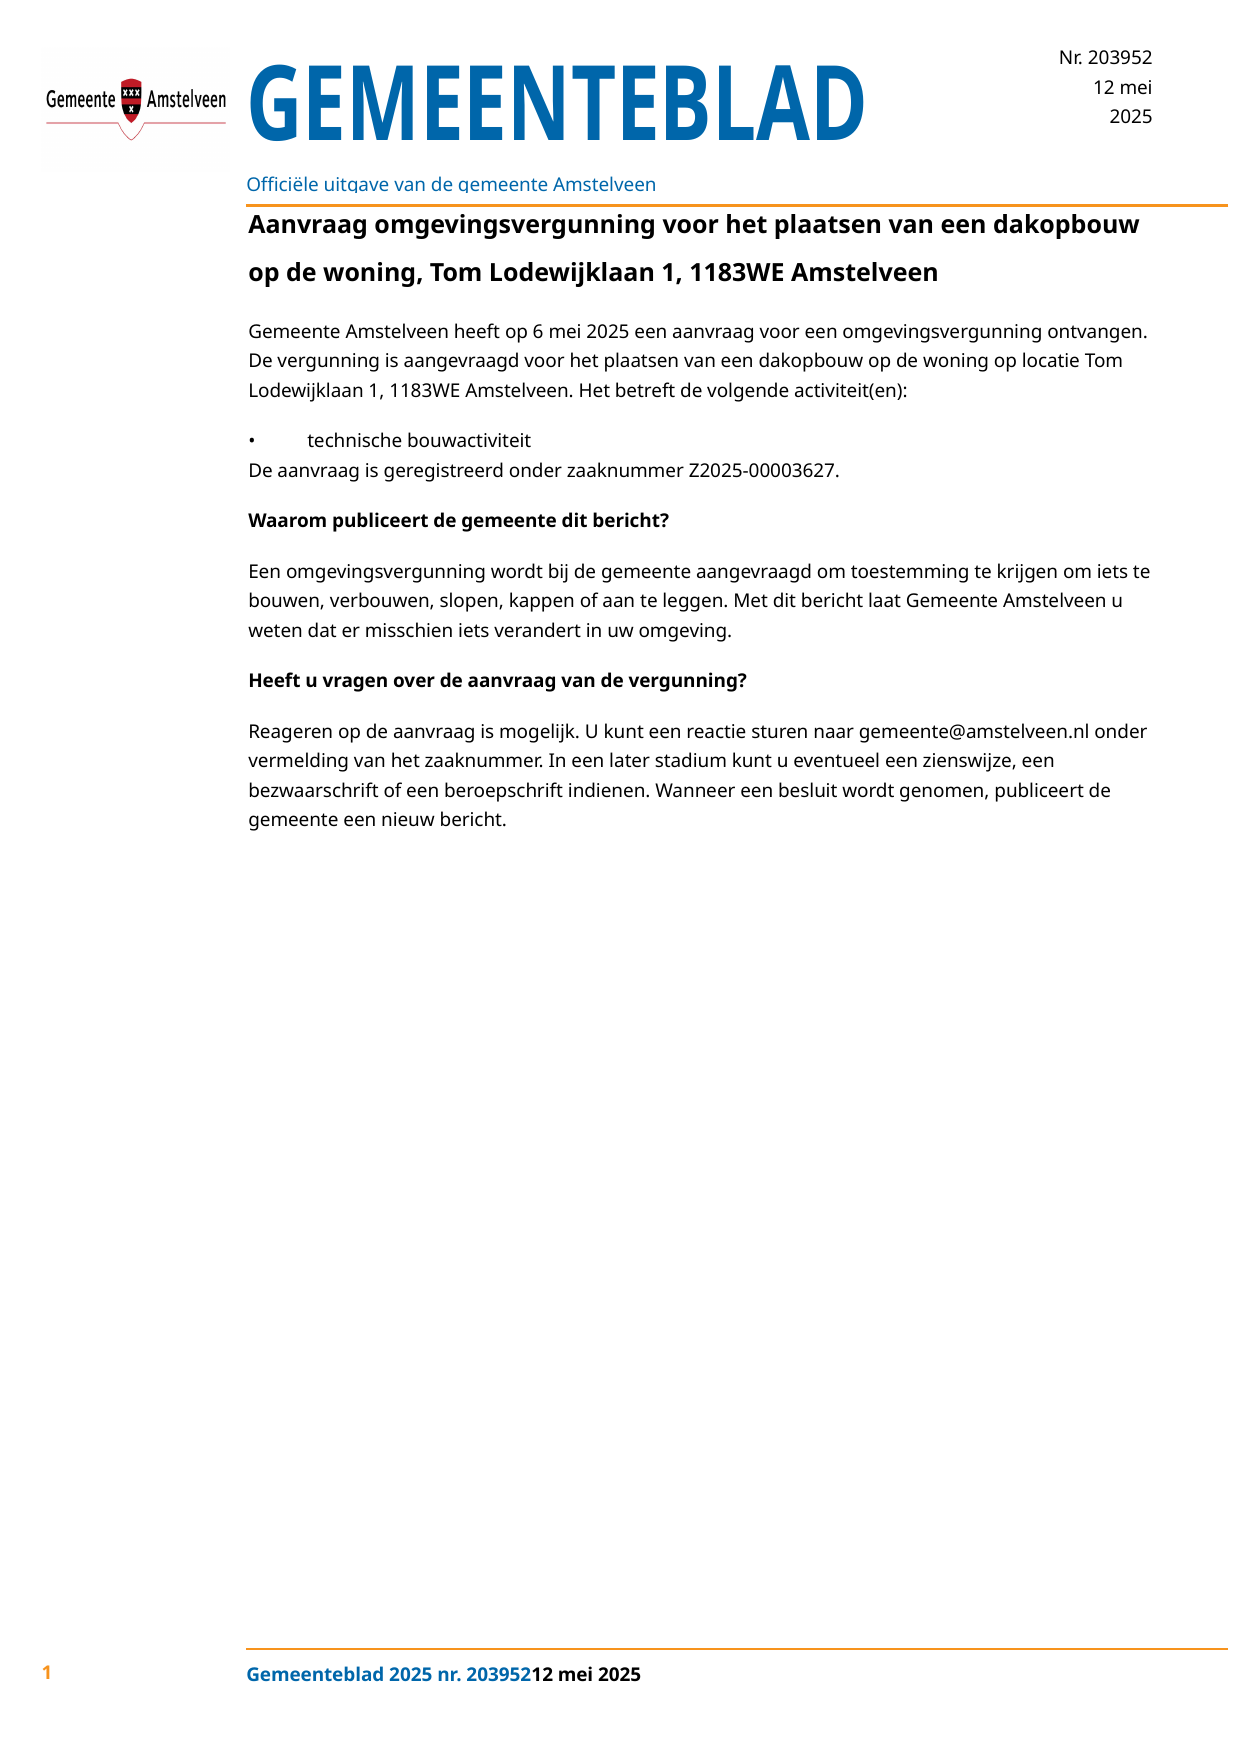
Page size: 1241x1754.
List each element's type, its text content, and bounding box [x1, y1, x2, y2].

text Waarom publiceert de gemeente dit bericht? [248, 507, 1152, 533]
text Reageren op de aanvraag is mogelijk. U kunt een reactie sturen naar gemeente@amstelveen.nl onder vermelding van het zaaknummer. In een later stadium kunt u eventueel een zienswijze, een bezwaarschrift of een beroepschrift indienen. Wanneer een besluit wordt genomen, publiceert de gemeente een nieuw bericht. [248, 718, 1152, 832]
list technische bouwactiviteit [248, 427, 1152, 453]
picture [41, 47, 231, 172]
text Een omgevingsvergunning wordt bij de gemeente aangevraagd om toestemming te krijgen om iets te bouwen, verbouwen, slopen, kappen of aan te leggen. Met dit bericht laat Gemeente Amstelveen u weten dat er misschien iets verandert in uw omgeving. [248, 558, 1152, 643]
text De aanvraag is geregistreerd onder zaaknummer Z2025-00003627. [248, 457, 1152, 483]
text Aanvraag omgevingsvergunning voor het plaatsen van een dakopbouw op de woning, Tom Lodewijklaan 1, 1183WE Amstelveen [248, 207, 1152, 288]
text Gemeente Amstelveen heeft op 6 mei 2025 een aanvraag voor een omgevingsvergunning ontvangen. De vergunning is aangevraagd voor het plaatsen van een dakopbouw op de woning op locatie Tom Lodewijklaan 1, 1183WE Amstelveen. Het betreft de volgende activiteit(en): [248, 318, 1152, 403]
text Heeft u vragen over de aanvraag van de vergunning? [248, 667, 1152, 693]
